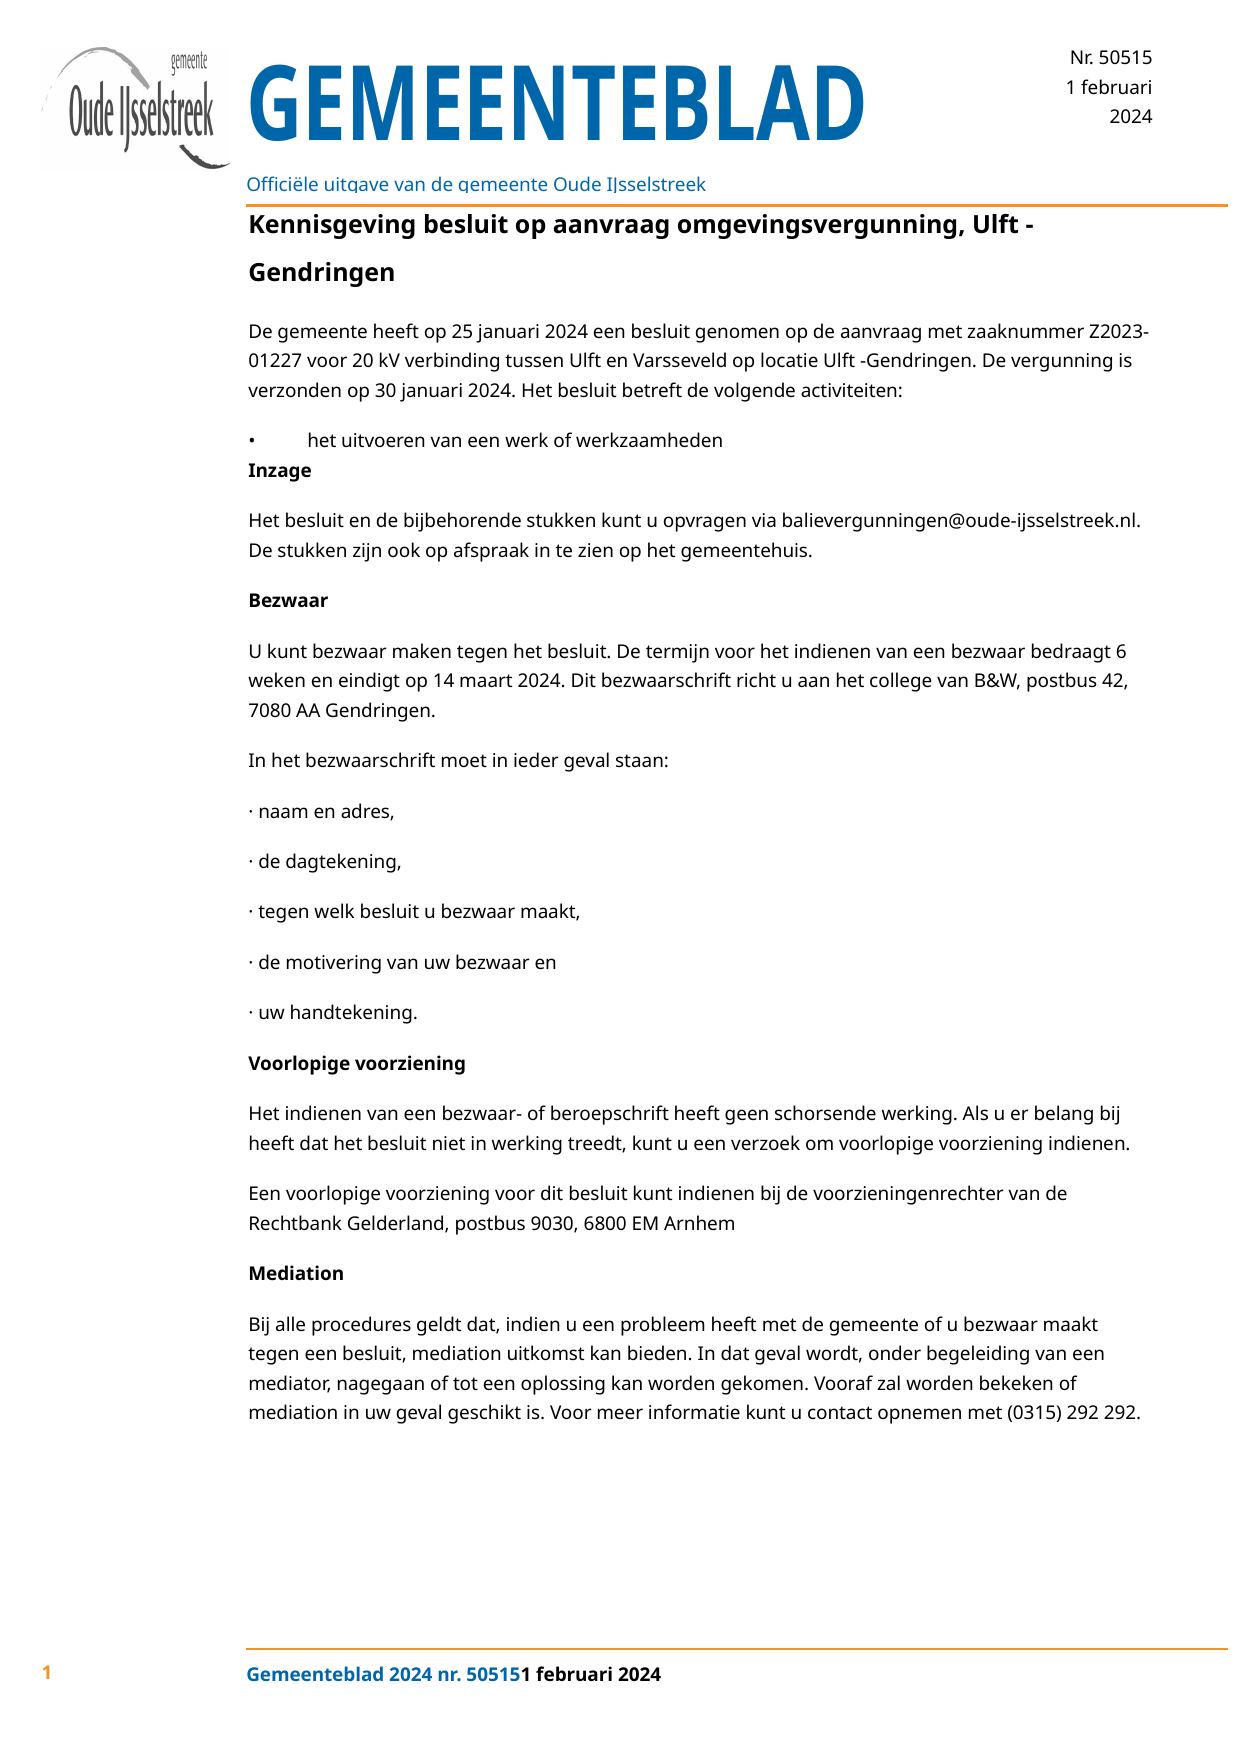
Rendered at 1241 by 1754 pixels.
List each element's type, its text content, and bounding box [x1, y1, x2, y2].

text · naam en adres, [248, 798, 1152, 824]
text U kunt bezwaar maken tegen het besluit. De termijn voor het indienen van een bezwaar bedraagt 6 weken en eindigt op 14 maart 2024. Dit bezwaarschrift richt u aan het college van B&W, postbus 42, 7080 AA Gendringen. [248, 638, 1152, 723]
text De gemeente heeft op 25 januari 2024 een besluit genomen op de aanvraag met zaaknummer Z2023-01227 voor 20 kV verbinding tussen Ulft en Varsseveld op locatie Ulft -Gendringen. De vergunning is verzonden op 30 januari 2024. Het besluit betreft de volgende activiteiten: [248, 318, 1152, 403]
text Bij alle procedures geldt dat, indien u een probleem heeft met de gemeente of u bezwaar maakt tegen een besluit, mediation uitkomst kan bieden. In dat geval wordt, onder begeleiding van een mediator, nagegaan of tot een oplossing kan worden gekomen. Vooraf zal worden bekeken of mediation in uw geval geschikt is. Voor meer informatie kunt u contact opnemen met (0315) 292 292. [248, 1311, 1152, 1425]
text · tegen welk besluit u bezwaar maakt, [248, 899, 1152, 924]
text Bezwaar [248, 587, 1152, 613]
text · de motivering van uw bezwaar en [248, 949, 1152, 975]
text In het bezwaarschrift moet in ieder geval staan: [248, 747, 1152, 773]
picture [41, 47, 231, 172]
text Kennisgeving besluit op aanvraag omgevingsvergunning, Ulft -Gendringen [248, 207, 1152, 288]
text · de dagtekening, [248, 848, 1152, 874]
text Mediation [248, 1260, 1152, 1286]
text Voorlopige voorziening [248, 1050, 1152, 1076]
text Inzage [248, 457, 1152, 483]
text · uw handtekening. [248, 999, 1152, 1025]
text Het besluit en de bijbehorende stukken kunt u opvragen via balievergunningen@oude-ijsselstreek.nl. De stukken zijn ook op afspraak in te zien op het gemeentehuis. [248, 507, 1152, 563]
list het uitvoeren van een werk of werkzaamheden [248, 427, 1152, 453]
text Een voorlopige voorziening voor dit besluit kunt indienen bij de voorzieningenrechter van de Rechtbank Gelderland, postbus 9030, 6800 EM Arnhem [248, 1180, 1152, 1236]
text Het indienen van een bezwaar- of beroepschrift heeft geen schorsende werking. Als u er belang bij heeft dat het besluit niet in werking treedt, kunt u een verzoek om voorlopige voorziening indienen. [248, 1100, 1152, 1156]
